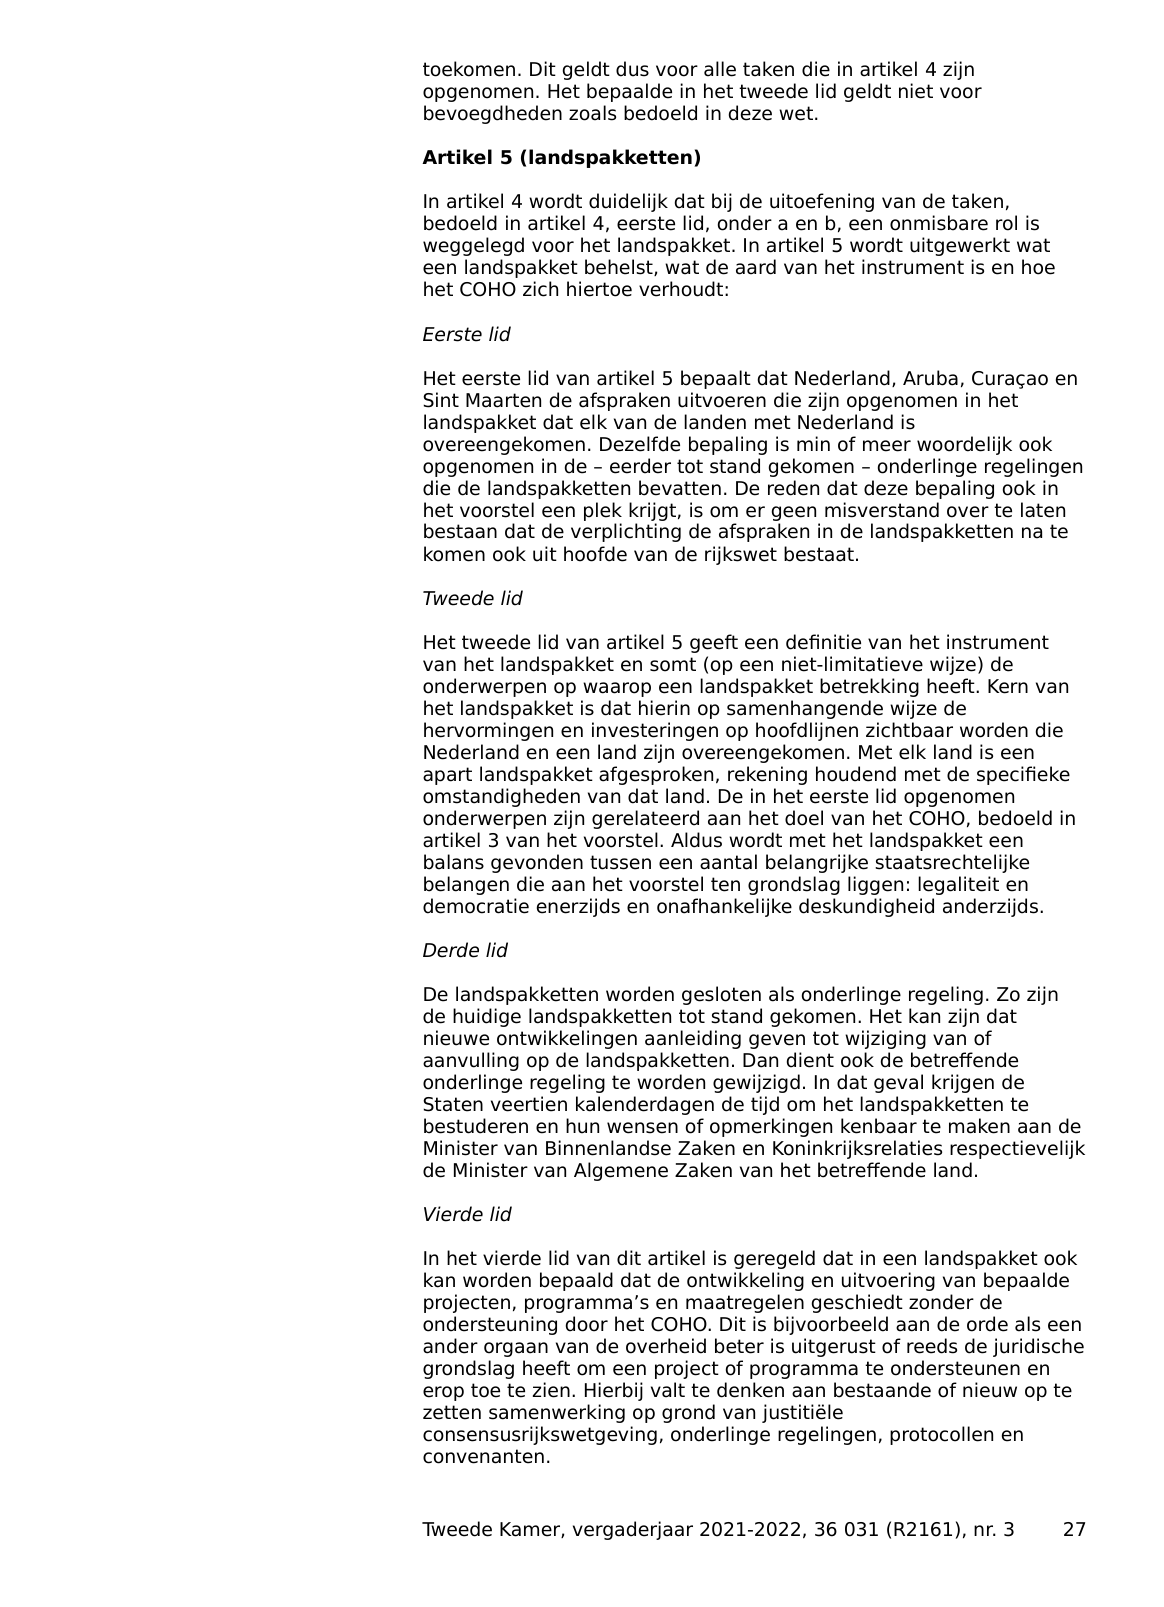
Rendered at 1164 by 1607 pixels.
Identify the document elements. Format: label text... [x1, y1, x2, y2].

subtitle Derde lid [422, 940, 1087, 962]
subtitle Artikel 5 (landspakketten) [422, 147, 1087, 169]
text In het vierde lid van dit artikel is geregeld dat in een landspakket ook kan worden bepaald dat de ontwikkeling en uitvoering van bepaalde projecten, programma’s en maatregelen geschiedt zonder de ondersteuning door het COHO. Dit is bijvoorbeeld aan de orde als een ander orgaan van de overheid beter is uitgerust of reeds de juridische grondslag heeft om een project of programma te ondersteunen en erop toe te zien. Hierbij valt te denken aan bestaande of nieuw op te zetten samenwerking op grond van justitiële consensusrijkswetgeving, onderlinge regelingen, protocollen en convenanten. [422, 1248, 1087, 1468]
subtitle Eerste lid [422, 323, 1087, 345]
subtitle Vierde lid [422, 1204, 1087, 1226]
text De landspakketten worden gesloten als onderlinge regeling. Zo zijn de huidige landspakketten tot stand gekomen. Het kan zijn dat nieuwe ontwikkelingen aanleiding geven tot wijziging van of aanvulling op de landspakketten. Dan dient ook de betreffende onderlinge regeling te worden gewijzigd. In dat geval krijgen de Staten veertien kalenderdagen de tijd om het landspakketten te bestuderen en hun wensen of opmerkingen kenbaar te maken aan de Minister van Binnenlandse Zaken en Koninkrijksrelaties respectievelijk de Minister van Algemene Zaken van het betreffende land. [422, 984, 1087, 1182]
subtitle Tweede lid [422, 588, 1087, 609]
text Het tweede lid van artikel 5 geeft een definitie van het instrument van het landspakket en somt (op een niet-limitatieve wijze) de onderwerpen op waarop een landspakket betrekking heeft. Kern van het landspakket is dat hierin op samenhangende wijze de hervormingen en investeringen op hoofdlijnen zichtbaar worden die Nederland en een land zijn overeengekomen. Met elk land is een apart landspakket afgesproken, rekening houdend met de specifieke omstandigheden van dat land. De in het eerste lid opgenomen onderwerpen zijn gerelateerd aan het doel van het COHO, bedoeld in artikel 3 van het voorstel. Aldus wordt met het landspakket een balans gevonden tussen een aantal belangrijke staatsrechtelijke belangen die aan het voorstel ten grondslag liggen: legaliteit en democratie enerzijds en onafhankelijke deskundigheid anderzijds. [422, 632, 1087, 917]
text In artikel 4 wordt duidelijk dat bij de uitoefening van de taken, bedoeld in artikel 4, eerste lid, onder a en b, een onmisbare rol is weggelegd voor het landspakket. In artikel 5 wordt uitgewerkt wat een landspakket behelst, wat de aard van het instrument is en hoe het COHO zich hiertoe verhoudt: [422, 191, 1087, 301]
text toekomen. Dit geldt dus voor alle taken die in artikel 4 zijn opgenomen. Het bepaalde in het tweede lid geldt niet voor bevoegdheden zoals bedoeld in deze wet. [422, 59, 1087, 125]
text Het eerste lid van artikel 5 bepaalt dat Nederland, Aruba, Curaçao en Sint Maarten de afspraken uitvoeren die zijn opgenomen in het landspakket dat elk van de landen met Nederland is overeengekomen. Dezelfde bepaling is min of meer woordelijk ook opgenomen in de – eerder tot stand gekomen – onderlinge regelingen die de landspakketten bevatten. De reden dat deze bepaling ook in het voorstel een plek krijgt, is om er geen misverstand over te laten bestaan dat de verplichting de afspraken in de landspakketten na te komen ook uit hoofde van de rijkswet bestaat. [422, 368, 1087, 565]
